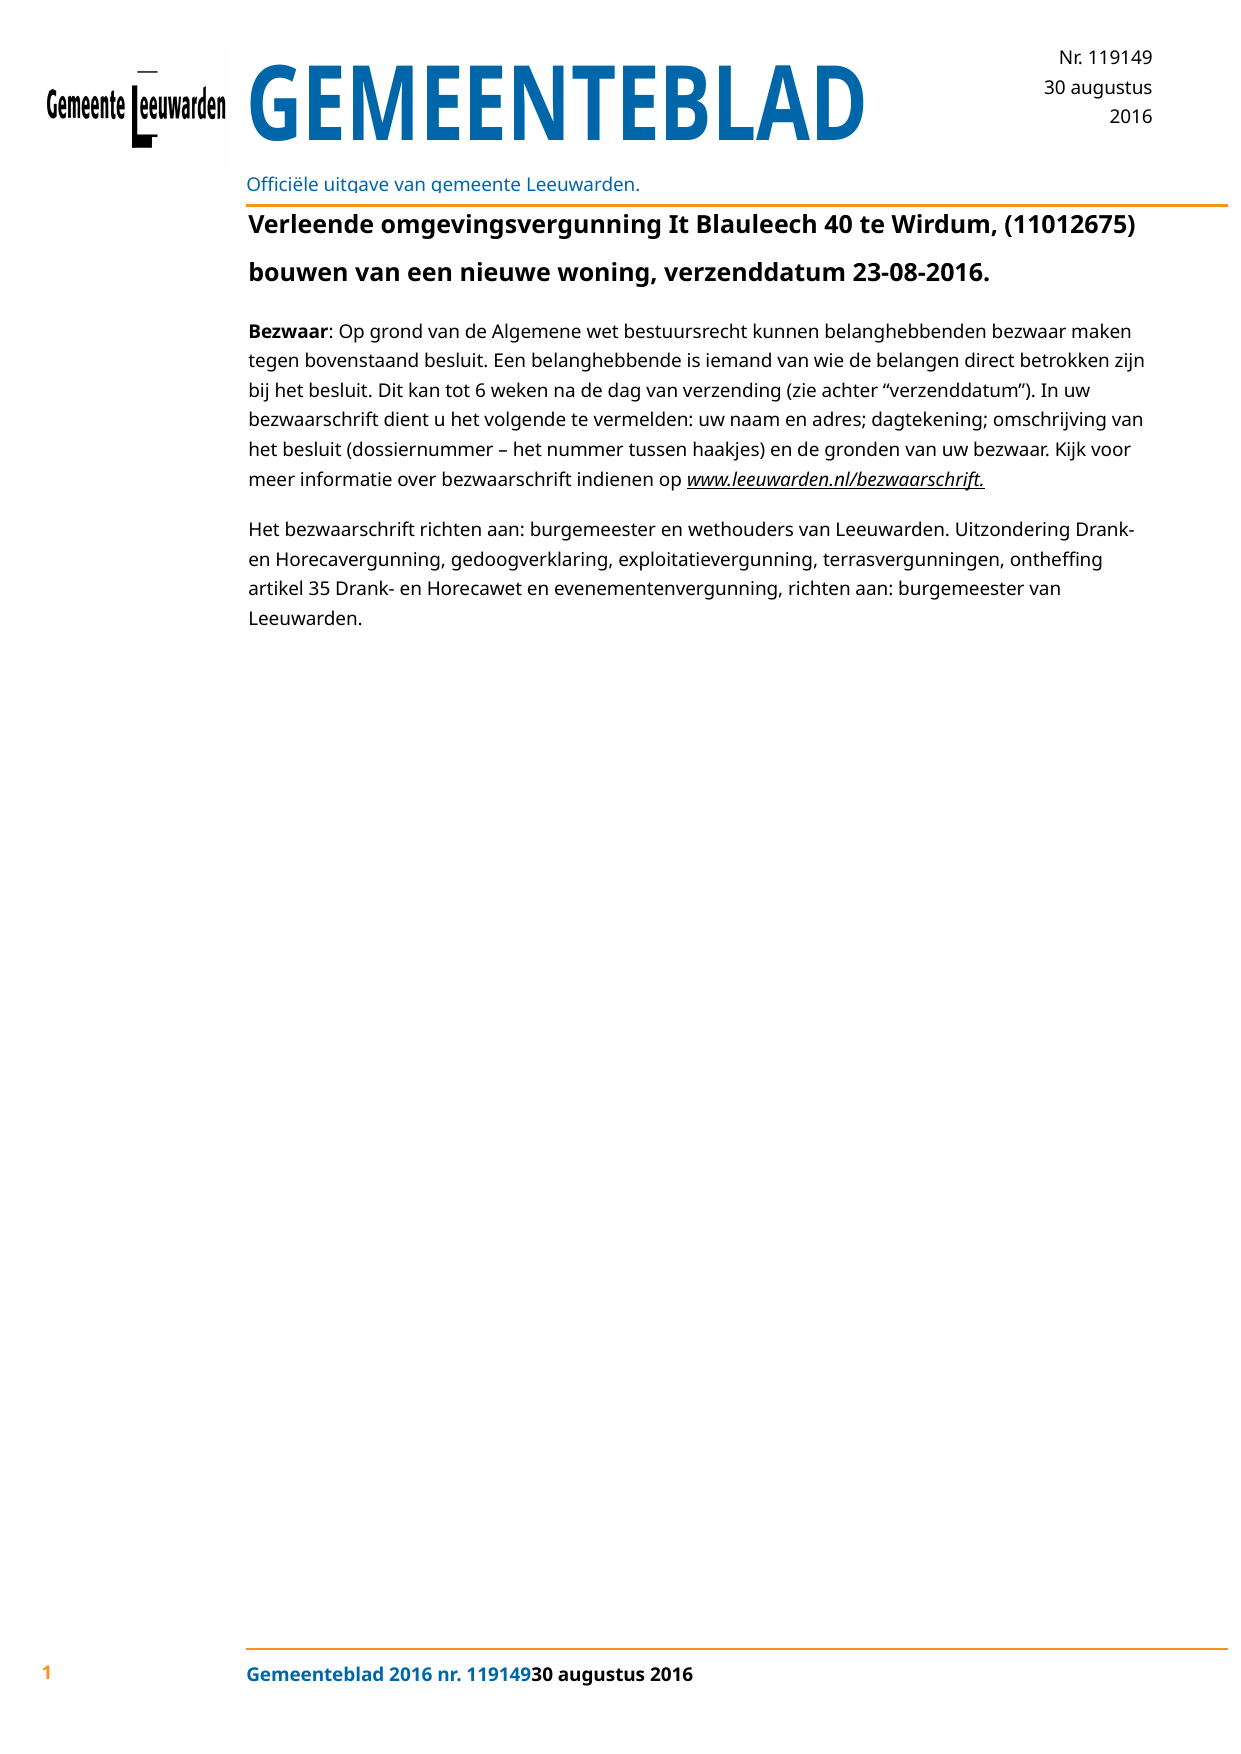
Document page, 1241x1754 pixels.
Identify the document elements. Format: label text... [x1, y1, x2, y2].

text Bezwaar: Op grond van de Algemene wet bestuursrecht kunnen belanghebbenden bezwaar maken tegen bovenstaand besluit. Een belanghebbende is iemand van wie de belangen direct betrokken zijn bij het besluit. Dit kan tot 6 weken na de dag van verzending (zie achter “verzenddatum”). In uw bezwaarschrift dient u het volgende te vermelden: uw naam en adres; dagtekening; omschrijving van het besluit (dossiernummer – het nummer tussen haakjes) en de gronden van uw bezwaar. Kijk voor meer informatie over bezwaarschrift indienen op www.leeuwarden.nl/bezwaarschrift. [248, 318, 1152, 492]
picture [41, 47, 231, 172]
text Verleende omgevingsvergunning It Blauleech 40 te Wirdum, (11012675) bouwen van een nieuwe woning, verzenddatum 23-08-2016. [248, 207, 1152, 288]
text Het bezwaarschrift richten aan: burgemeester en wethouders van Leeuwarden. Uitzondering Drank- en Horecavergunning, gedoogverklaring, exploitatievergunning, terrasvergunningen, ontheffing artikel 35 Drank- en Horecawet en evenementenvergunning, richten aan: burgemeester van Leeuwarden. [248, 516, 1152, 631]
